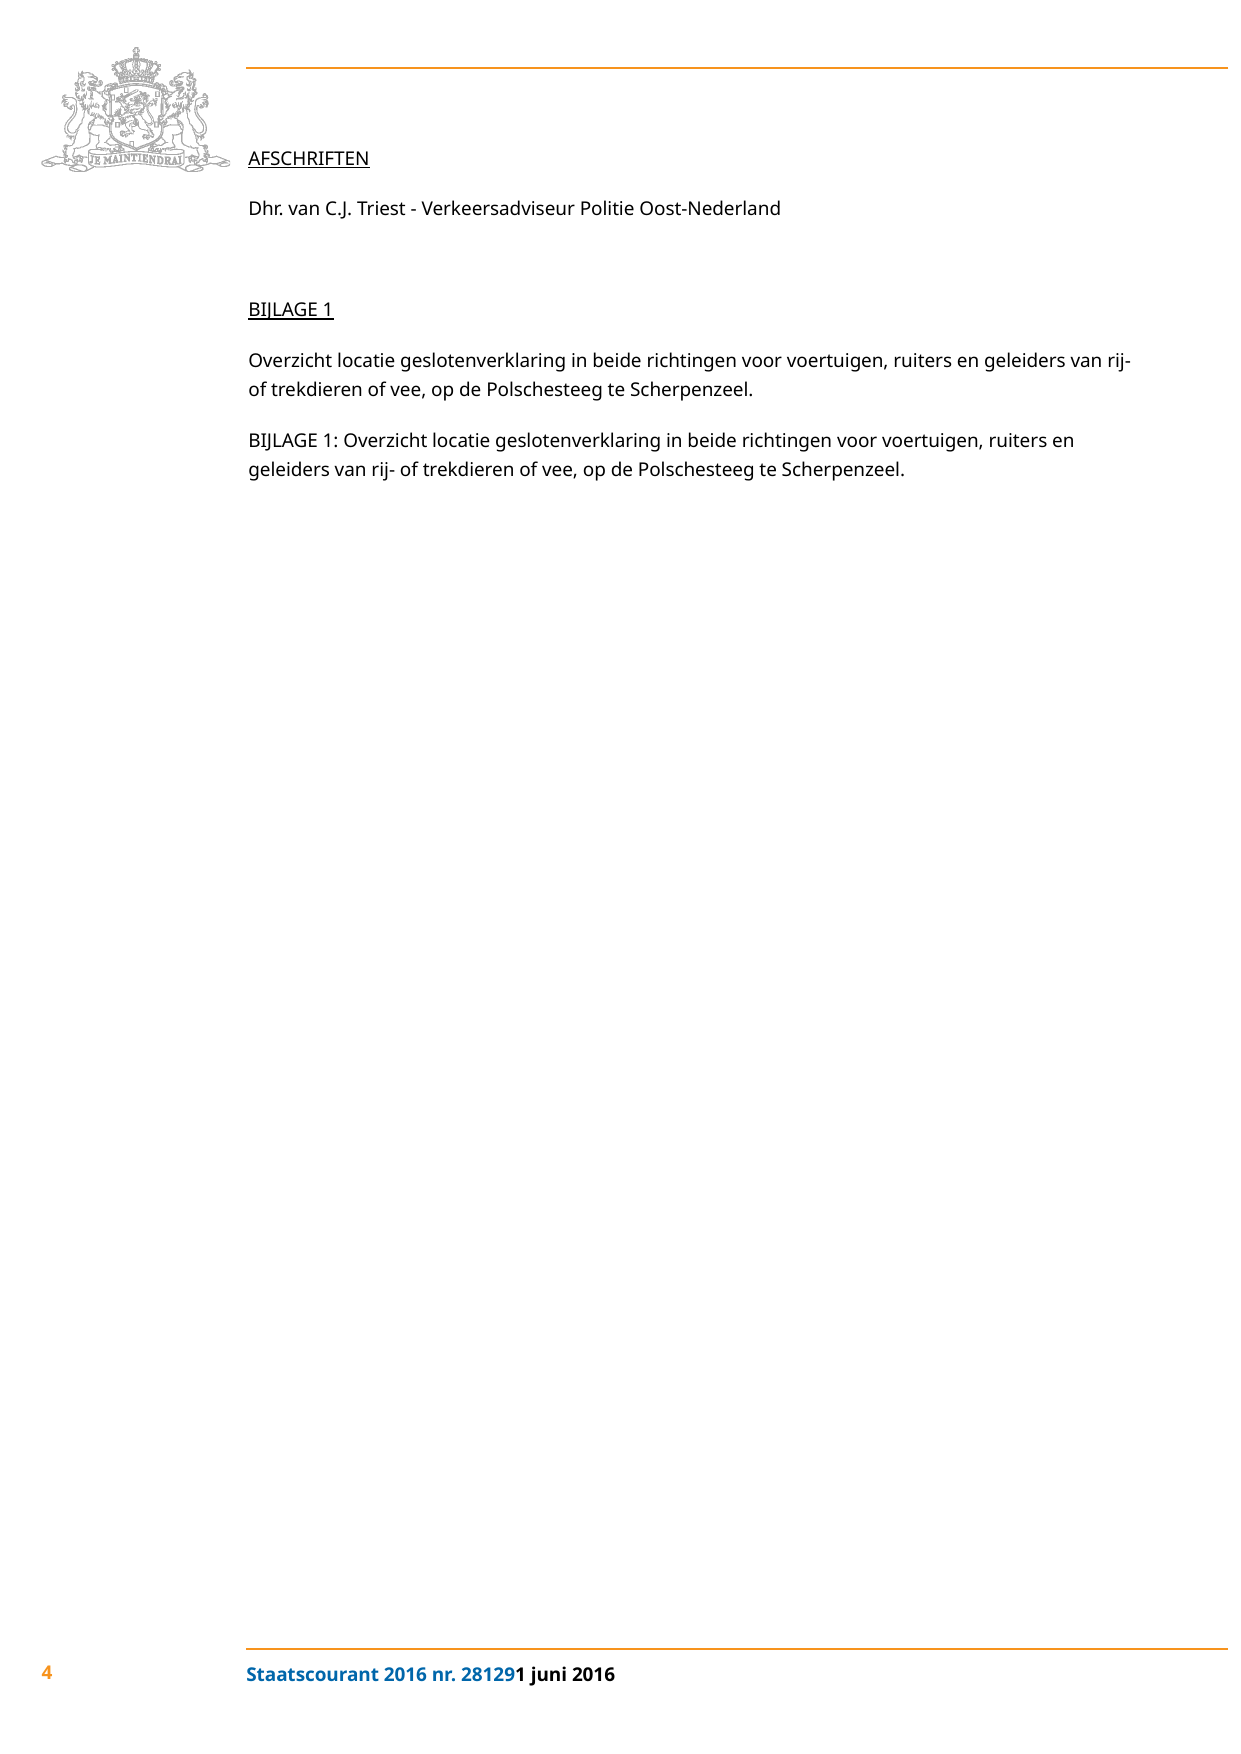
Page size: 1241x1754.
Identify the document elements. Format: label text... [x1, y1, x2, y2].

text BIJLAGE 1 [248, 296, 1152, 322]
picture [41, 47, 231, 172]
text Dhr. van C.J. Triest - Verkeersadviseur Politie Oost-Nederland [248, 196, 1152, 221]
text AFSCHRIFTEN [248, 145, 1152, 171]
text Overzicht locatie geslotenverklaring in beide richtingen voor voertuigen, ruiters en geleiders van rij- of trekdieren of vee, op de Polschesteeg te Scherpenzeel. [248, 347, 1152, 402]
text BIJLAGE 1: Overzicht locatie geslotenverklaring in beide richtingen voor voertuigen, ruiters en geleiders van rij- of trekdieren of vee, op de Polschesteeg te Scherpenzeel. [248, 427, 1152, 482]
